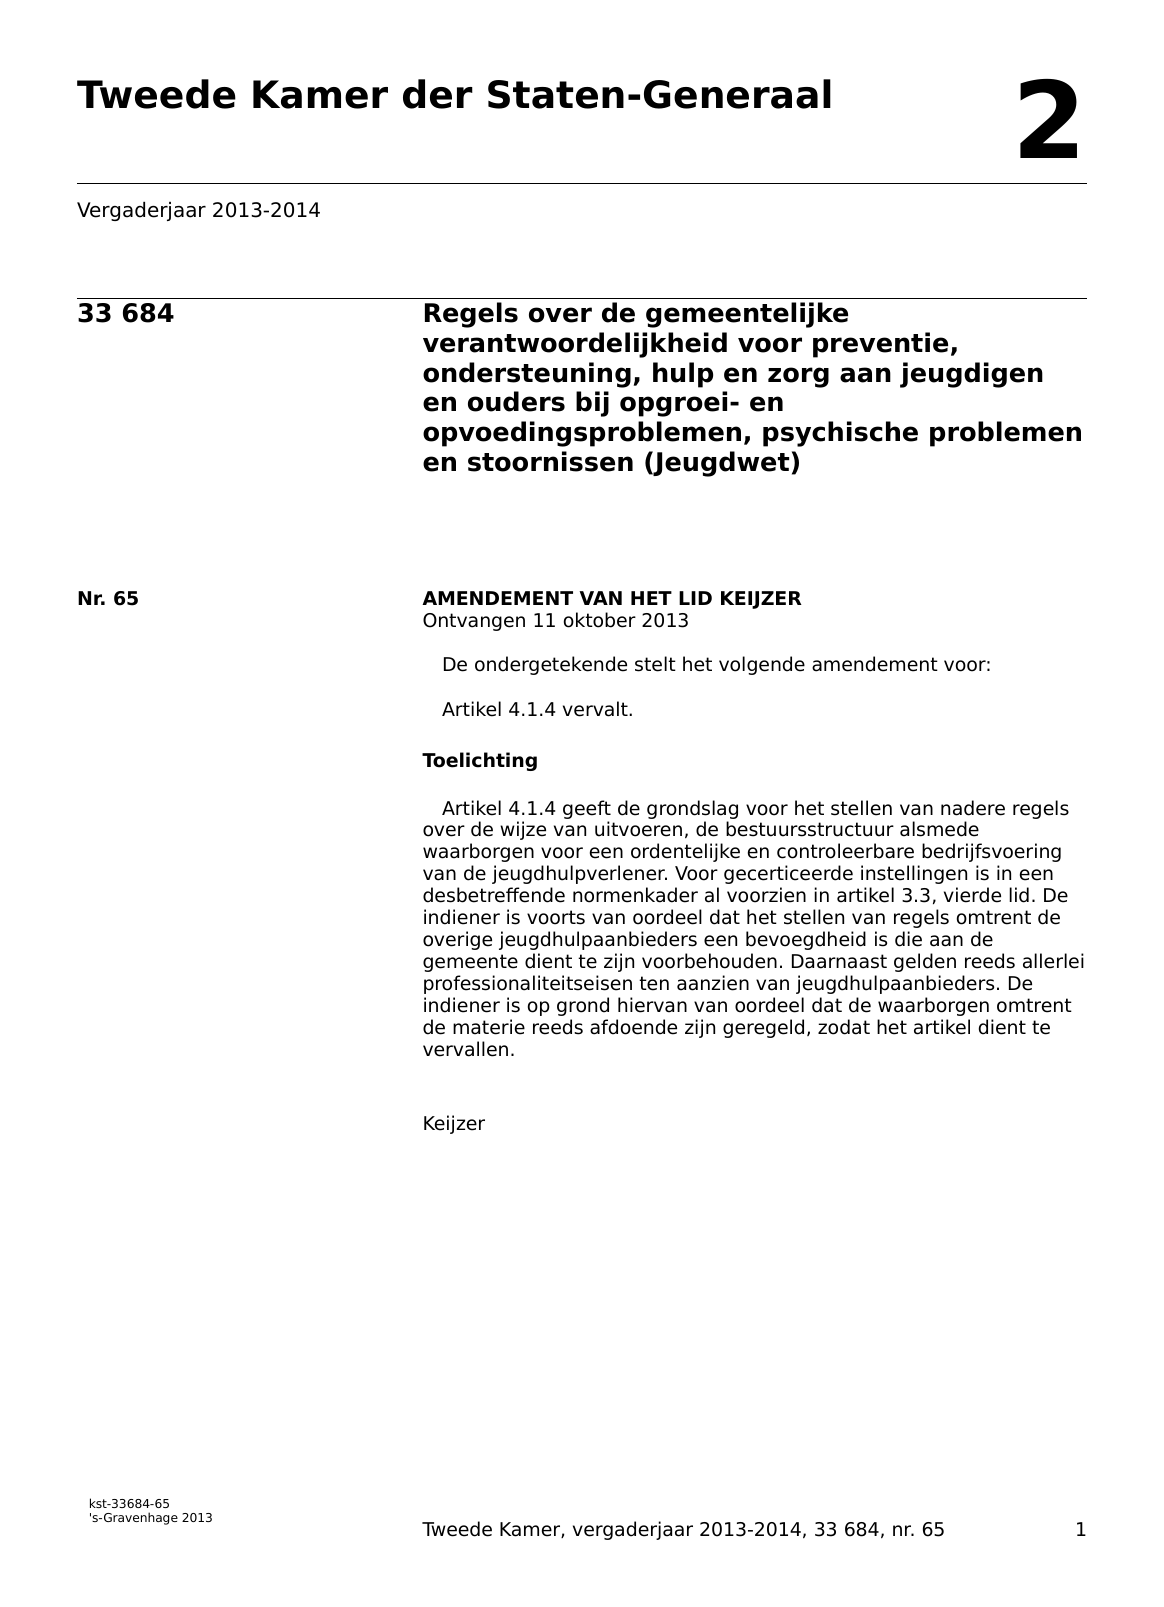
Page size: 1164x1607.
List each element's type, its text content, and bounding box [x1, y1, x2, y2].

subtitle Toelichting [422, 750, 1087, 772]
text 's-Gravenhage 2013 [88, 1511, 323, 1525]
table_header Tweede Kamer der Staten-Generaal [77, 59, 886, 183]
text Keijzer [422, 1091, 1087, 1135]
text Ontvangen 11 oktober 2013 [422, 610, 1087, 632]
table_cell Vergaderjaar 2013-2014 [77, 184, 1087, 298]
text Artikel 4.1.4 geeft de grondslag voor het stellen van nadere regels over de wijze van uitvoeren, de bestuursstructuur alsmede waarborgen voor een ordentelijke en controleerbare bedrijfsvoering van de jeugdhulpverlener. Voor gecerticeerde instellingen is in een desbetreffende normenkader al voorzien in artikel 3.3, vierde lid. De indiener is voorts van oordeel dat het stellen van regels omtrent de overige jeugdhulpaanbieders een bevoegdheid is die aan de gemeente dient te zijn voorbehouden. Daarnaast gelden reeds allerlei professionaliteitseisen ten aanzien van jeugdhulpaanbieders. De indiener is op grond hiervan van oordeel dat de waarborgen omtrent de materie reeds afdoende zijn geregeld, zodat het artikel dient te vervallen. [422, 797, 1087, 1061]
subtitle 33 684 Regels over de gemeentelijke verantwoordelijkheid voor preventie, ondersteuning, hulp en zorg aan jeugdigen en ouders bij opgroei- en opvoedingsproblemen, psychische problemen en stoornissen (Jeugdwet) [77, 299, 1087, 477]
text Artikel 4.1.4 vervalt. [422, 698, 1087, 720]
table_header 2 [886, 59, 1087, 183]
text kst-33684-65 [88, 1497, 323, 1511]
subtitle Nr. 65 AMENDEMENT VAN HET LID KEIJZER [77, 588, 1087, 610]
text De ondergetekende stelt het volgende amendement voor: [422, 654, 1087, 676]
